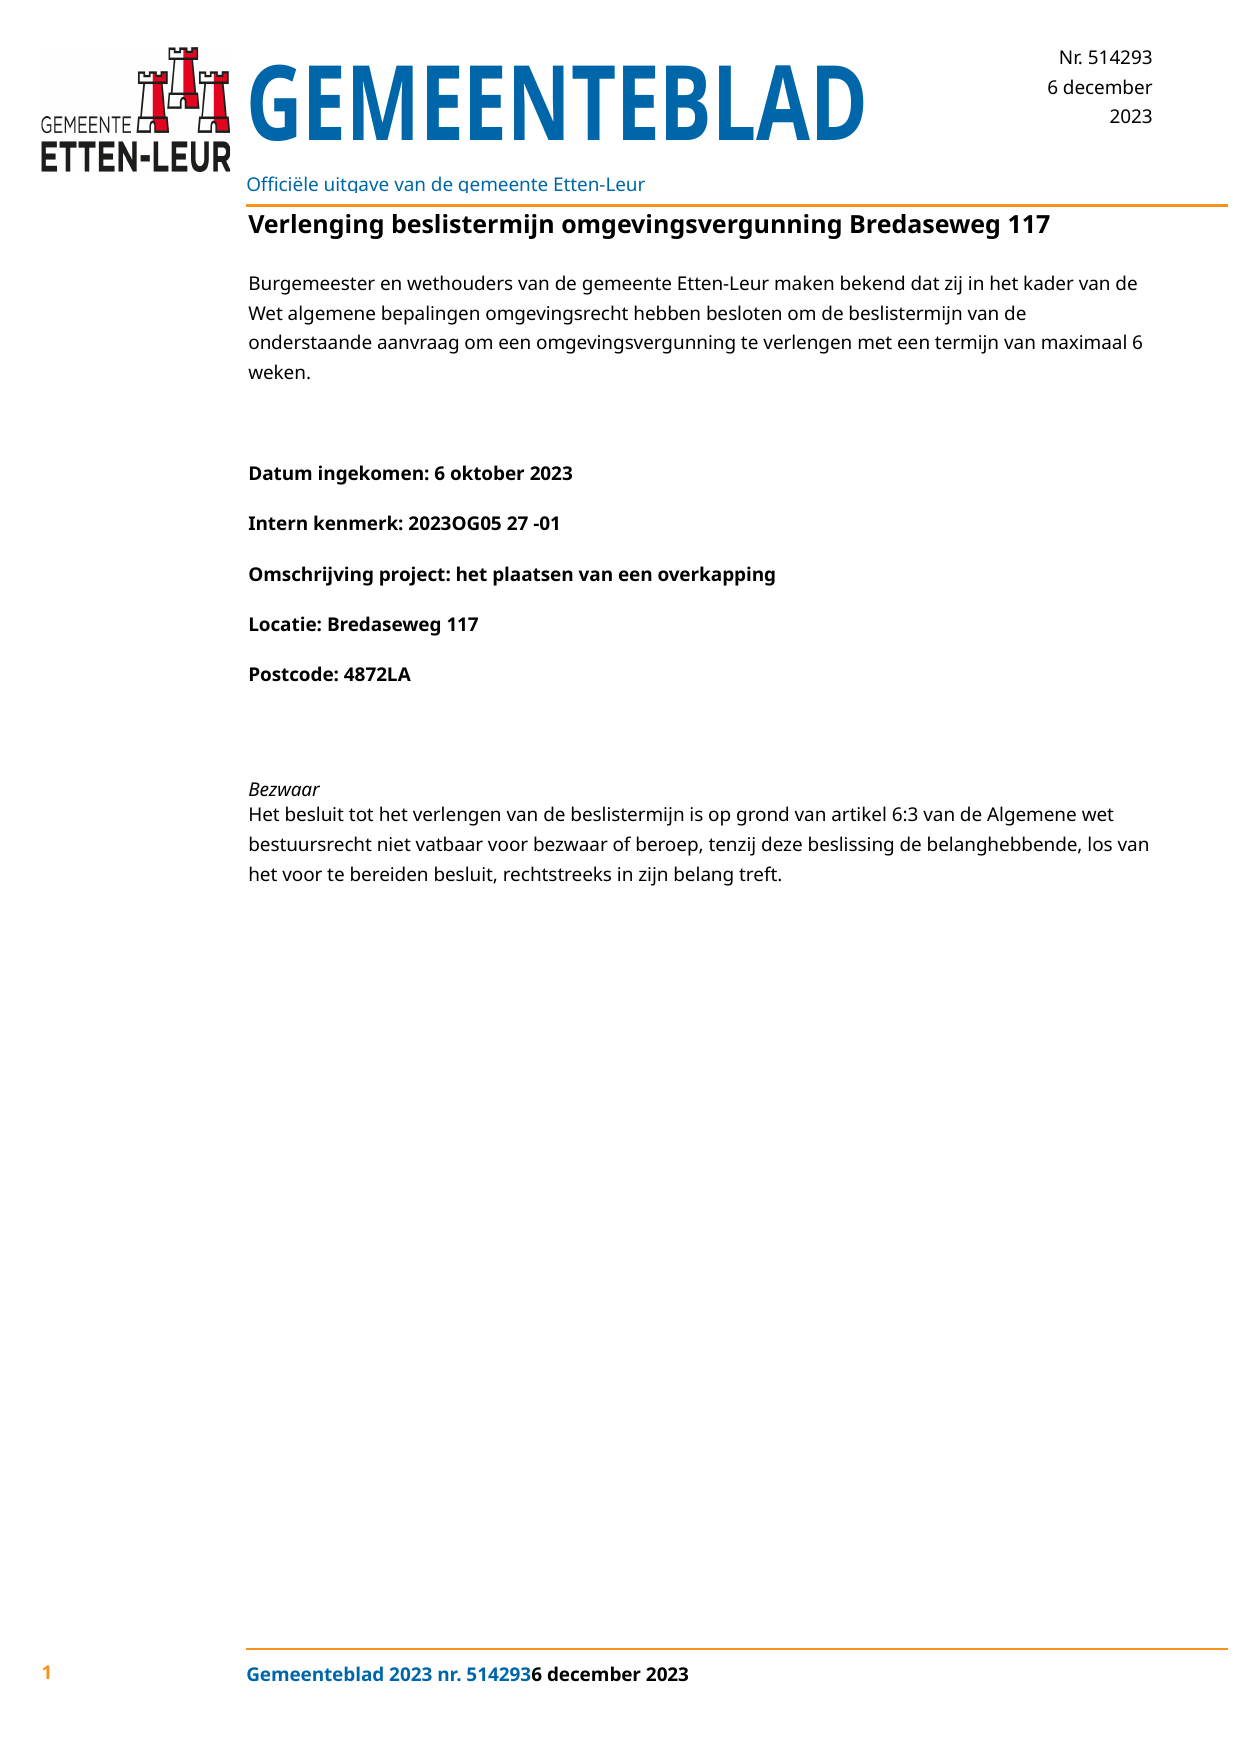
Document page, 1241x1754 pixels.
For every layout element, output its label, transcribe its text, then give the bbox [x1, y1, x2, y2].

text Postcode: 4872LA [248, 662, 1152, 687]
text Locatie: Bredaseweg 117 [248, 611, 1152, 637]
text Het besluit tot het verlengen van de beslistermijn is op grond van artikel 6:3 van de Algemene wet bestuursrecht niet vatbaar voor bezwaar of beroep, tenzij deze beslissing de belanghebbende, los van het voor te bereiden besluit, rechtstreeks in zijn belang treft. [248, 802, 1152, 887]
text Omschrijving project: het plaatsen van een overkapping [248, 561, 1152, 586]
text Bezwaar [248, 776, 1152, 802]
text Datum ingekomen: 6 oktober 2023 [248, 460, 1152, 486]
text Intern kenmerk: 2023OG05 27 -01 [248, 510, 1152, 536]
text Verlenging beslistermijn omgevingsvergunning Bredaseweg 117 [248, 207, 1152, 241]
picture [41, 47, 231, 172]
text Burgemeester en wethouders van de gemeente Etten-Leur maken bekend dat zij in het kader van de Wet algemene bepalingen omgevingsrecht hebben besloten om de beslistermijn van de onderstaande aanvraag om een omgevingsvergunning te verlengen met een termijn van maximaal 6 weken. [248, 270, 1152, 385]
